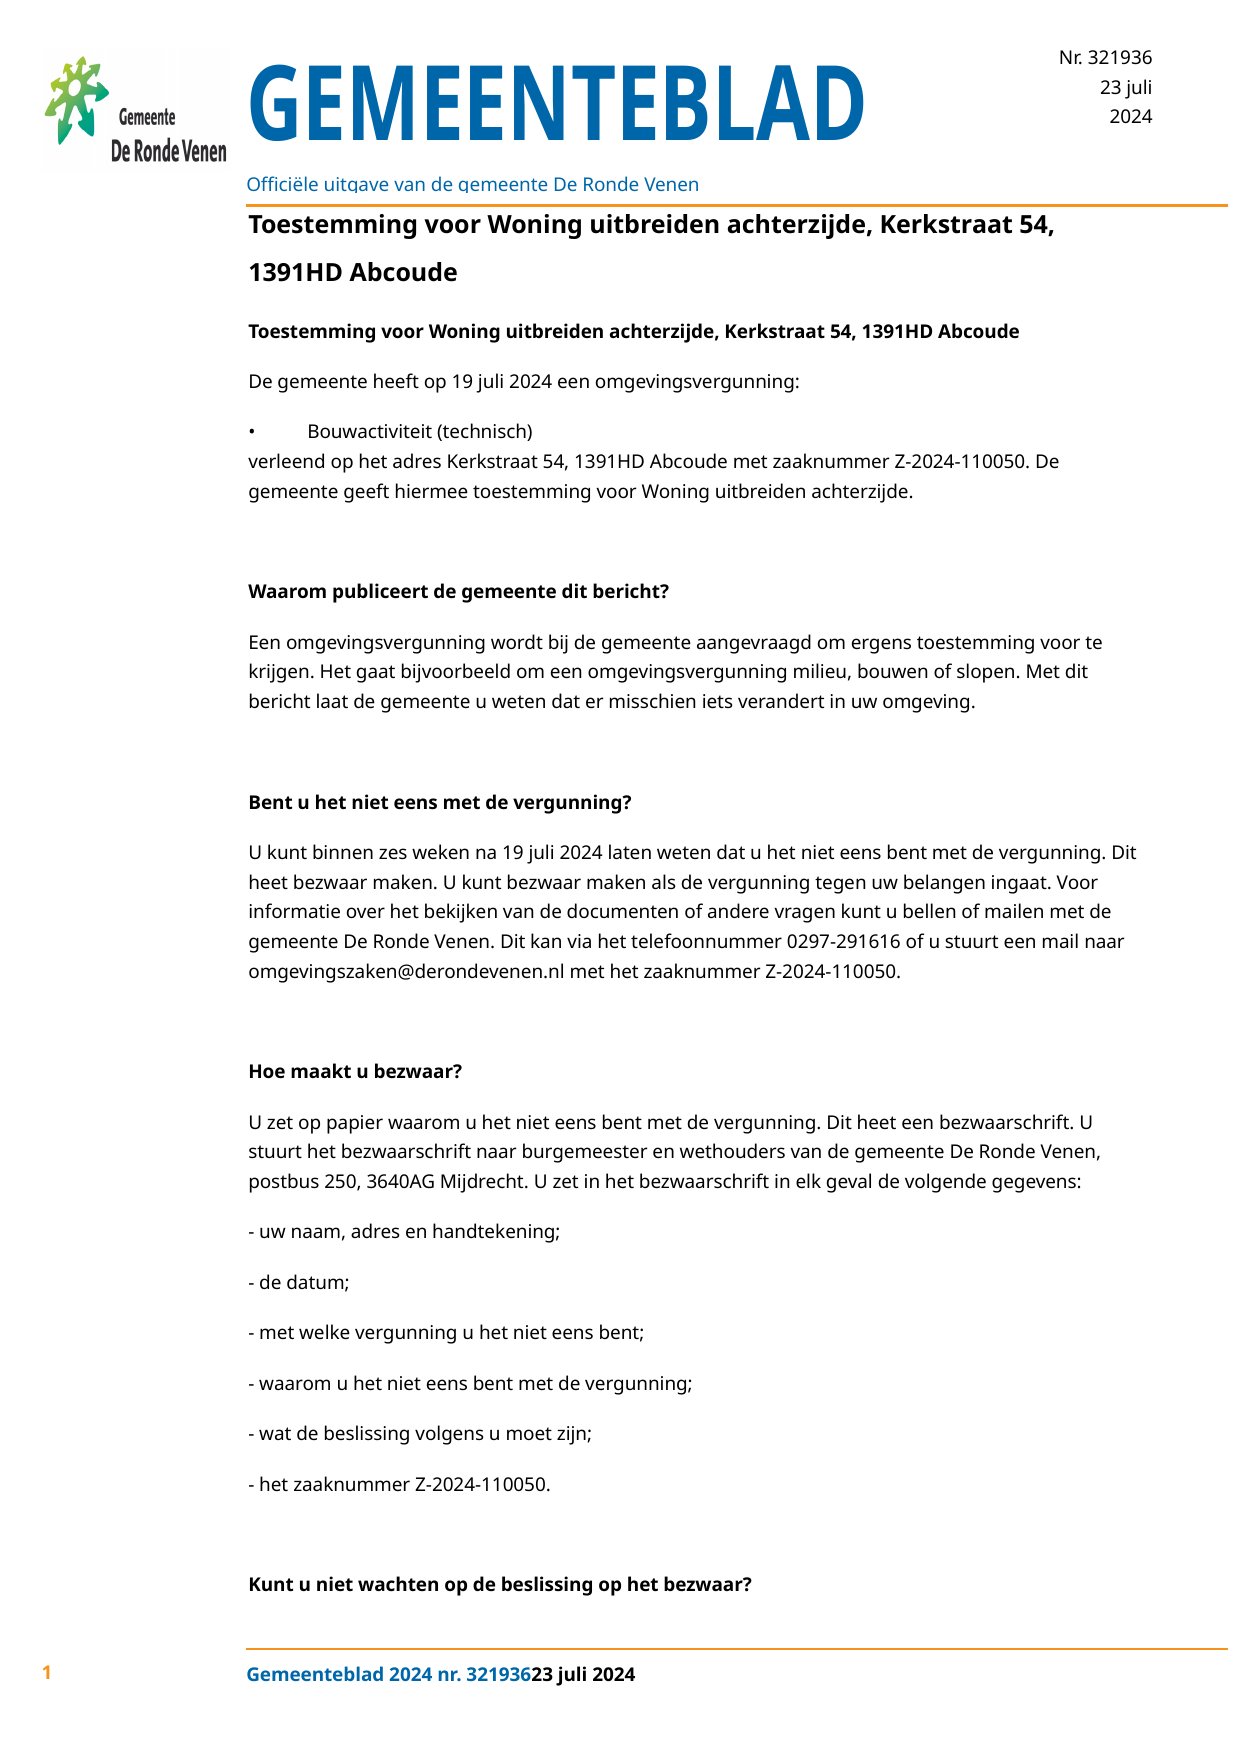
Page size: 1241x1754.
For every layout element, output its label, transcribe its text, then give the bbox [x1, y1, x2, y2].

text Toestemming voor Woning uitbreiden achterzijde, Kerkstraat 54, 1391HD Abcoude [248, 318, 1152, 344]
text Toestemming voor Woning uitbreiden achterzijde, Kerkstraat 54, 1391HD Abcoude [248, 207, 1152, 288]
text U kunt binnen zes weken na 19 juli 2024 laten weten dat u het niet eens bent met de vergunning. Dit heet bezwaar maken. U kunt bezwaar maken als de vergunning tegen uw belangen ingaat. Voor informatie over het bekijken van de documenten of andere vragen kunt u bellen of mailen met de gemeente De Ronde Venen. Dit kan via het telefoonnummer 0297-291616 of u stuurt een mail naar omgevingszaken@derondevenen.nl met het zaaknummer Z-2024-110050. [248, 839, 1152, 984]
text - het zaaknummer Z-2024-110050. [248, 1471, 1152, 1497]
text verleend op het adres Kerkstraat 54, 1391HD Abcoude met zaaknummer Z-2024-110050. De gemeente geeft hiermee toestemming voor Woning uitbreiden achterzijde. [248, 448, 1152, 504]
text - uw naam, adres en handtekening; [248, 1219, 1152, 1244]
text Hoe maakt u bezwaar? [248, 1059, 1152, 1084]
text Een omgevingsvergunning wordt bij de gemeente aangevraagd om ergens toestemming voor te krijgen. Het gaat bijvoorbeeld om een omgevingsvergunning milieu, bouwen of slopen. Met dit bericht laat de gemeente u weten dat er misschien iets verandert in uw omgeving. [248, 629, 1152, 714]
text Waarom publiceert de gemeente dit bericht? [248, 579, 1152, 604]
text - waarom u het niet eens bent met de vergunning; [248, 1370, 1152, 1396]
text - de datum; [248, 1269, 1152, 1295]
picture [41, 47, 231, 172]
text - wat de beslissing volgens u moet zijn; [248, 1420, 1152, 1446]
text Bent u het niet eens met de vergunning? [248, 789, 1152, 815]
list Bouwactiviteit (technisch) [248, 419, 1152, 444]
text - met welke vergunning u het niet eens bent; [248, 1319, 1152, 1345]
text U zet op papier waarom u het niet eens bent met de vergunning. Dit heet een bezwaarschrift. U stuurt het bezwaarschrift naar burgemeester en wethouders van de gemeente De Ronde Venen, postbus 250, 3640AG Mijdrecht. U zet in het bezwaarschrift in elk geval de volgende gegevens: [248, 1109, 1152, 1194]
text Kunt u niet wachten op de beslissing op het bezwaar? [248, 1572, 1152, 1597]
text De gemeente heeft op 19 juli 2024 een omgevingsvergunning: [248, 368, 1152, 394]
